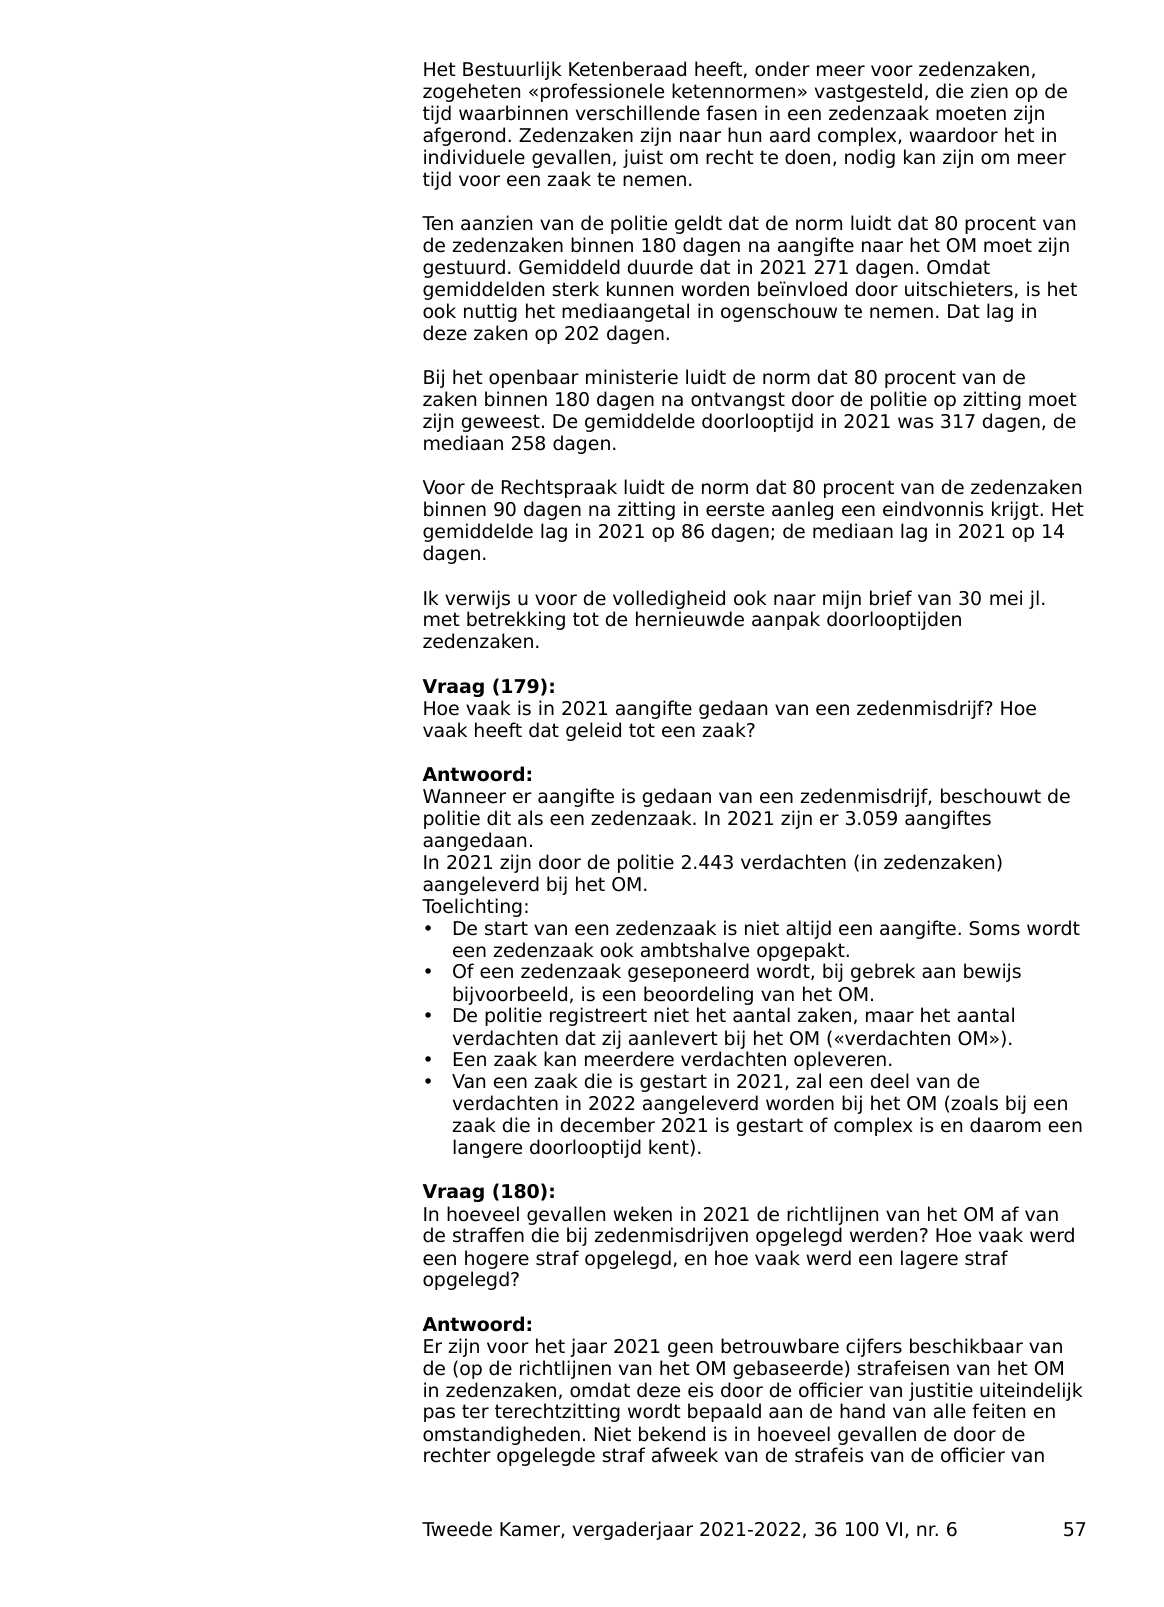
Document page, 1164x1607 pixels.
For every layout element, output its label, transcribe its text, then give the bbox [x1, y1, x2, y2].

text Ik verwijs u voor de volledigheid ook naar mijn brief van 30 mei jl. met betrekking tot de hernieuwde aanpak doorlooptijden zedenzaken. [422, 587, 1087, 653]
text Bij het openbaar ministerie luidt de norm dat 80 procent van de zaken binnen 180 dagen na ontvangst door de politie op zitting moet zijn geweest. De gemiddelde doorlooptijd in 2021 was 317 dagen, de mediaan 258 dagen. [422, 367, 1087, 455]
text Hoe vaak is in 2021 aangifte gedaan van een zedenmisdrijf? Hoe vaak heeft dat geleid tot een zaak? [422, 697, 1087, 741]
text In hoeveel gevallen weken in 2021 de richtlijnen van het OM af van de straffen die bij zedenmisdrijven opgelegd werden? Hoe vaak werd een hogere straf opgelegd, en hoe vaak werd een lagere straf opgelegd? [422, 1203, 1087, 1291]
text Ten aanzien van de politie geldt dat de norm luidt dat 80 procent van de zedenzaken binnen 180 dagen na aangifte naar het OM moet zijn gestuurd. Gemiddeld duurde dat in 2021 271 dagen. Omdat gemiddelden sterk kunnen worden beïnvloed door uitschieters, is het ook nuttig het mediaangetal in ogenschouw te nemen. Dat lag in deze zaken op 202 dagen. [422, 213, 1087, 345]
text In 2021 zijn door de politie 2.443 verdachten (in zedenzaken) aangeleverd bij het OM. [422, 852, 1087, 896]
text Voor de Rechtspraak luidt de norm dat 80 procent van de zedenzaken binnen 90 dagen na zitting in eerste aanleg een eindvonnis krijgt. Het gemiddelde lag in 2021 op 86 dagen; de mediaan lag in 2021 op 14 dagen. [422, 477, 1087, 565]
text • De start van een zedenzaak is niet altijd een aangifte. Soms wordt een zedenzaak ook ambtshalve opgepakt. [422, 917, 1087, 961]
text Antwoord: [422, 764, 1087, 786]
text Er zijn voor het jaar 2021 geen betrouwbare cijfers beschikbaar van de (op de richtlijnen van het OM gebaseerde) strafeisen van het OM in zedenzaken, omdat deze eis door de officier van justitie uiteindelijk pas ter terechtzitting wordt bepaald aan de hand van alle feiten en omstandigheden. Niet bekend is in hoeveel gevallen de door de rechter opgelegde straf afweek van de strafeis van de officier van [422, 1336, 1087, 1467]
text Het Bestuurlijk Ketenberaad heeft, onder meer voor zedenzaken, zogeheten «professionele ketennormen» vastgesteld, die zien op de tijd waarbinnen verschillende fasen in een zedenzaak moeten zijn afgerond. Zedenzaken zijn naar hun aard complex, waardoor het in individuele gevallen, juist om recht te doen, nodig kan zijn om meer tijd voor een zaak te nemen. [422, 59, 1087, 191]
text • Of een zedenzaak geseponeerd wordt, bij gebrek aan bewijs bijvoorbeeld, is een beoordeling van het OM. [422, 961, 1087, 1005]
text Toelichting: [422, 896, 1087, 917]
text • De politie registreert niet het aantal zaken, maar het aantal verdachten dat zij aanlevert bij het OM («verdachten OM»). [422, 1005, 1087, 1049]
text • Van een zaak die is gestart in 2021, zal een deel van de verdachten in 2022 aangeleverd worden bij het OM (zoals bij een zaak die in december 2021 is gestart of complex is en daarom een langere doorlooptijd kent). [422, 1071, 1087, 1159]
text Wanneer er aangifte is gedaan van een zedenmisdrijf, beschouwt de politie dit als een zedenzaak. In 2021 zijn er 3.059 aangiftes aangedaan. [422, 786, 1087, 852]
text Vraag (180): [422, 1181, 1087, 1203]
text • Een zaak kan meerdere verdachten opleveren. [422, 1049, 1087, 1071]
text Antwoord: [422, 1313, 1087, 1336]
text Vraag (179): [422, 676, 1087, 697]
